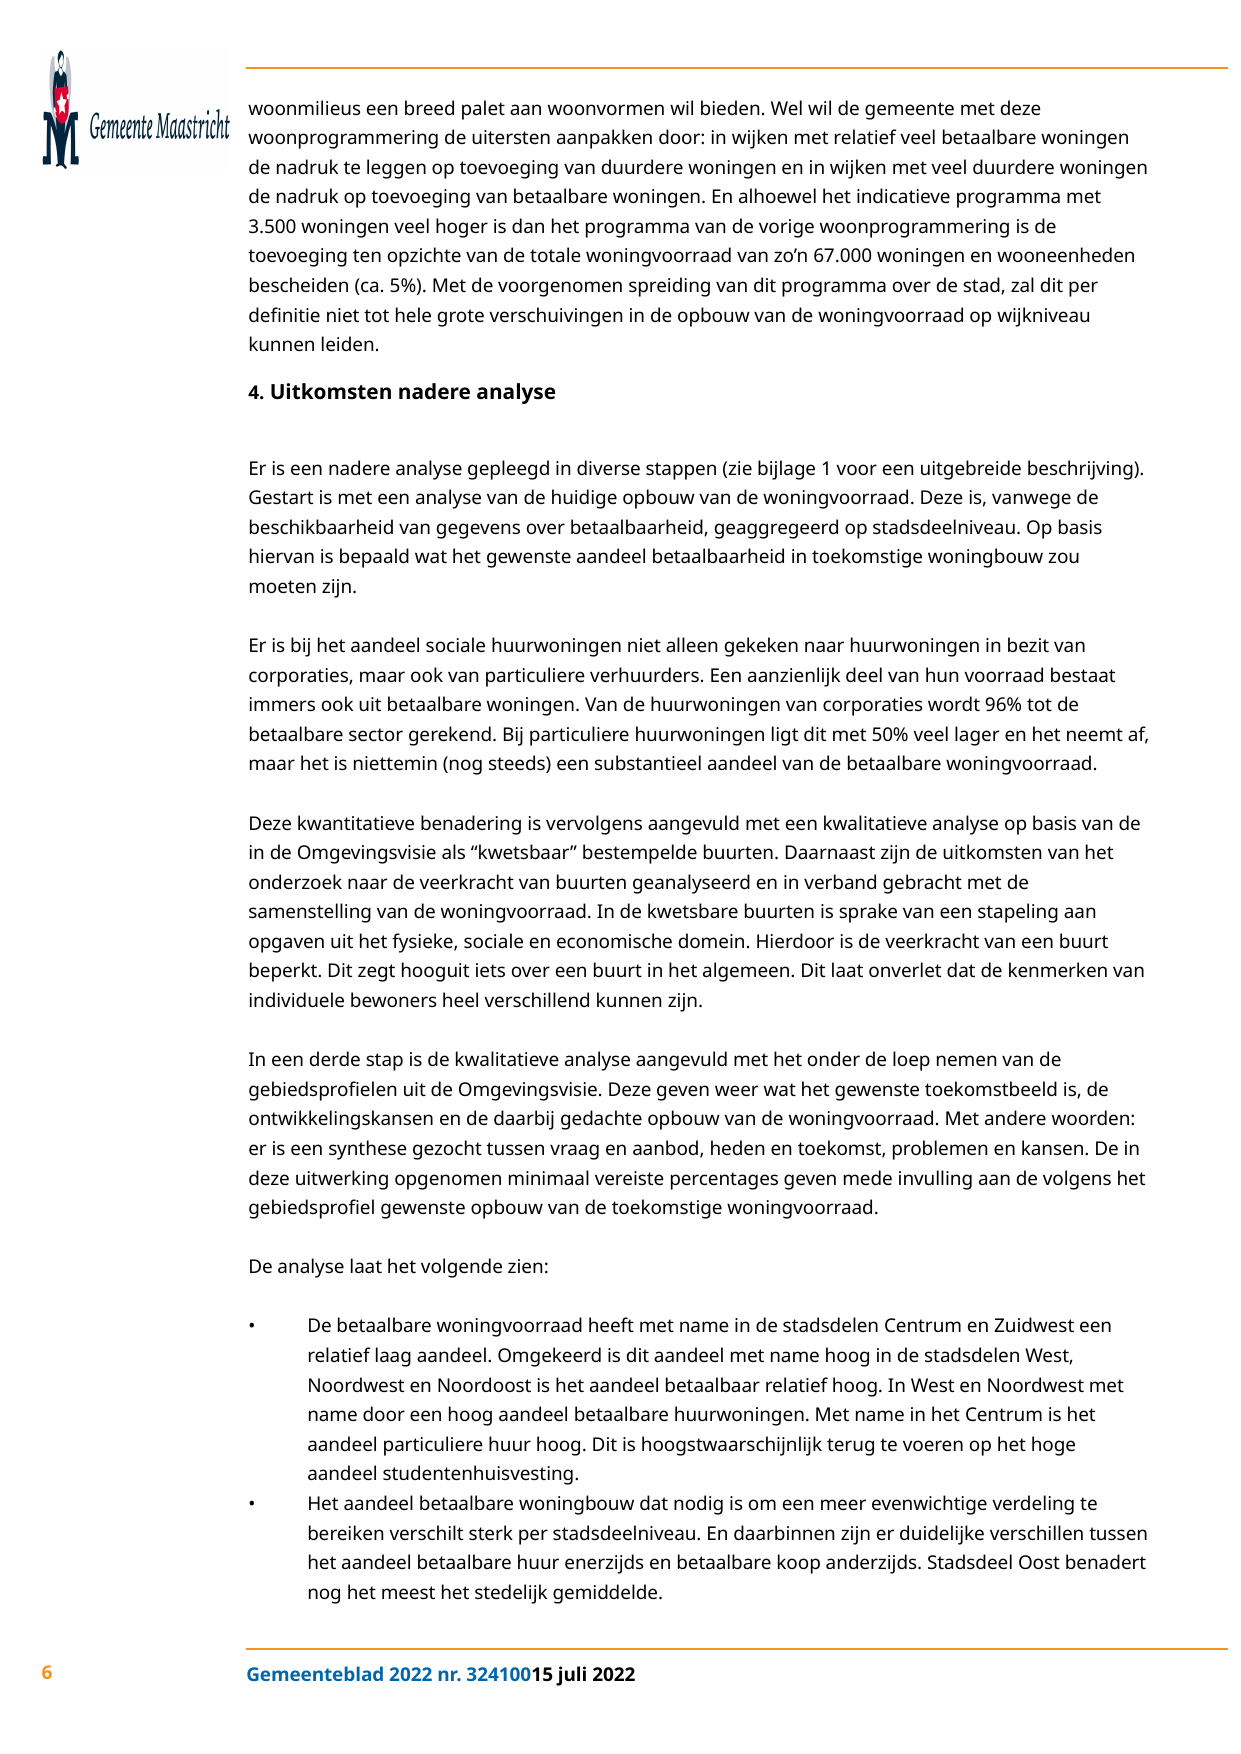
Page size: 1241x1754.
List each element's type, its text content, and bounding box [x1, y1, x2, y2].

list Het aandeel betaalbare woningbouw dat nodig is om een meer evenwichtige verdeling te bereiken verschilt sterk per stadsdeelniveau. En daarbinnen zijn er duidelijke verschillen tussen het aandeel betaalbare huur enerzijds en betaalbare koop anderzijds. Stadsdeel Oost benadert nog het meest het stedelijk gemiddelde. [248, 1490, 1152, 1605]
text Er is een nadere analyse gepleegd in diverse stappen (zie bijlage 1 voor een uitgebreide beschrijving). Gestart is met een analyse van de huidige opbouw van de woningvoorraad. Deze is, vanwege de beschikbaarheid van gegevens over betaalbaarheid, geaggregeerd op stadsdeelniveau. Op basis hiervan is bepaald wat het gewenste aandeel betaalbaarheid in toekomstige woningbouw zou moeten zijn. [248, 455, 1152, 599]
text Er is bij het aandeel sociale huurwoningen niet alleen gekeken naar huurwoningen in bezit van corporaties, maar ook van particuliere verhuurders. Een aanzienlijk deel van hun voorraad bestaat immers ook uit betaalbare woningen. Van de huurwoningen van corporaties wordt 96% tot de betaalbare sector gerekend. Bij particuliere huurwoningen ligt dit met 50% veel lager en het neemt af, maar het is niettemin (nog steeds) een substantieel aandeel van de betaalbare woningvoorraad. [248, 632, 1152, 776]
text woonmilieus een breed palet aan woonvormen wil bieden. Wel wil de gemeente met deze woonprogrammering de uitersten aanpakken door: in wijken met relatief veel betaalbare woningen de nadruk te leggen op toevoeging van duurdere woningen en in wijken met veel duurdere woningen de nadruk op toevoeging van betaalbare woningen. En alhoewel het indicatieve programma met 3.500 woningen veel hoger is dan het programma van de vorige woonprogrammering is de toevoeging ten opzichte van de totale woningvoorraad van zo’n 67.000 woningen en wooneenheden bescheiden (ca. 5%). Met de voorgenomen spreiding van dit programma over de stad, zal dit per definitie niet tot hele grote verschuivingen in de opbouw van de woningvoorraad op wijkniveau kunnen leiden. [248, 95, 1152, 357]
text In een derde stap is de kwalitatieve analyse aangevuld met het onder de loep nemen van de gebiedsprofielen uit de Omgevingsvisie. Deze geven weer wat het gewenste toekomstbeeld is, de ontwikkelingskansen en de daarbij gedachte opbouw van de woningvoorraad. Met andere woorden: er is een synthese gezocht tussen vraag en aanbod, heden en toekomst, problemen en kansen. De in deze uitwerking opgenomen minimaal vereiste percentages geven mede invulling aan de volgens het gebiedsprofiel gewenste opbouw van de toekomstige woningvoorraad. [248, 1046, 1152, 1220]
text De analyse laat het volgende zien: [248, 1253, 1152, 1279]
text 4. Uitkomsten nadere analyse [248, 377, 1152, 406]
list De betaalbare woningvoorraad heeft met name in de stadsdelen Centrum en Zuidwest een relatief laag aandeel. Omgekeerd is dit aandeel met name hoog in de stadsdelen West, Noordwest en Noordoost is het aandeel betaalbaar relatief hoog. In West en Noordwest met name door een hoog aandeel betaalbare huurwoningen. Met name in het Centrum is het aandeel particuliere huur hoog. Dit is hoogstwaarschijnlijk terug te voeren op het hoge aandeel studentenhuisvesting. [248, 1313, 1152, 1486]
text Deze kwantitatieve benadering is vervolgens aangevuld met een kwalitatieve analyse op basis van de in de Omgevingsvisie als “kwetsbaar” bestempelde buurten. Daarnaast zijn de uitkomsten van het onderzoek naar de veerkracht van buurten geanalyseerd en in verband gebracht met de samenstelling van de woningvoorraad. In de kwetsbare buurten is sprake van een stapeling aan opgaven uit het fysieke, sociale en economische domein. Hierdoor is de veerkracht van een buurt beperkt. Dit zegt hooguit iets over een buurt in het algemeen. Dit laat onverlet dat de kenmerken van individuele bewoners heel verschillend kunnen zijn. [248, 810, 1152, 1013]
picture [41, 47, 231, 172]
